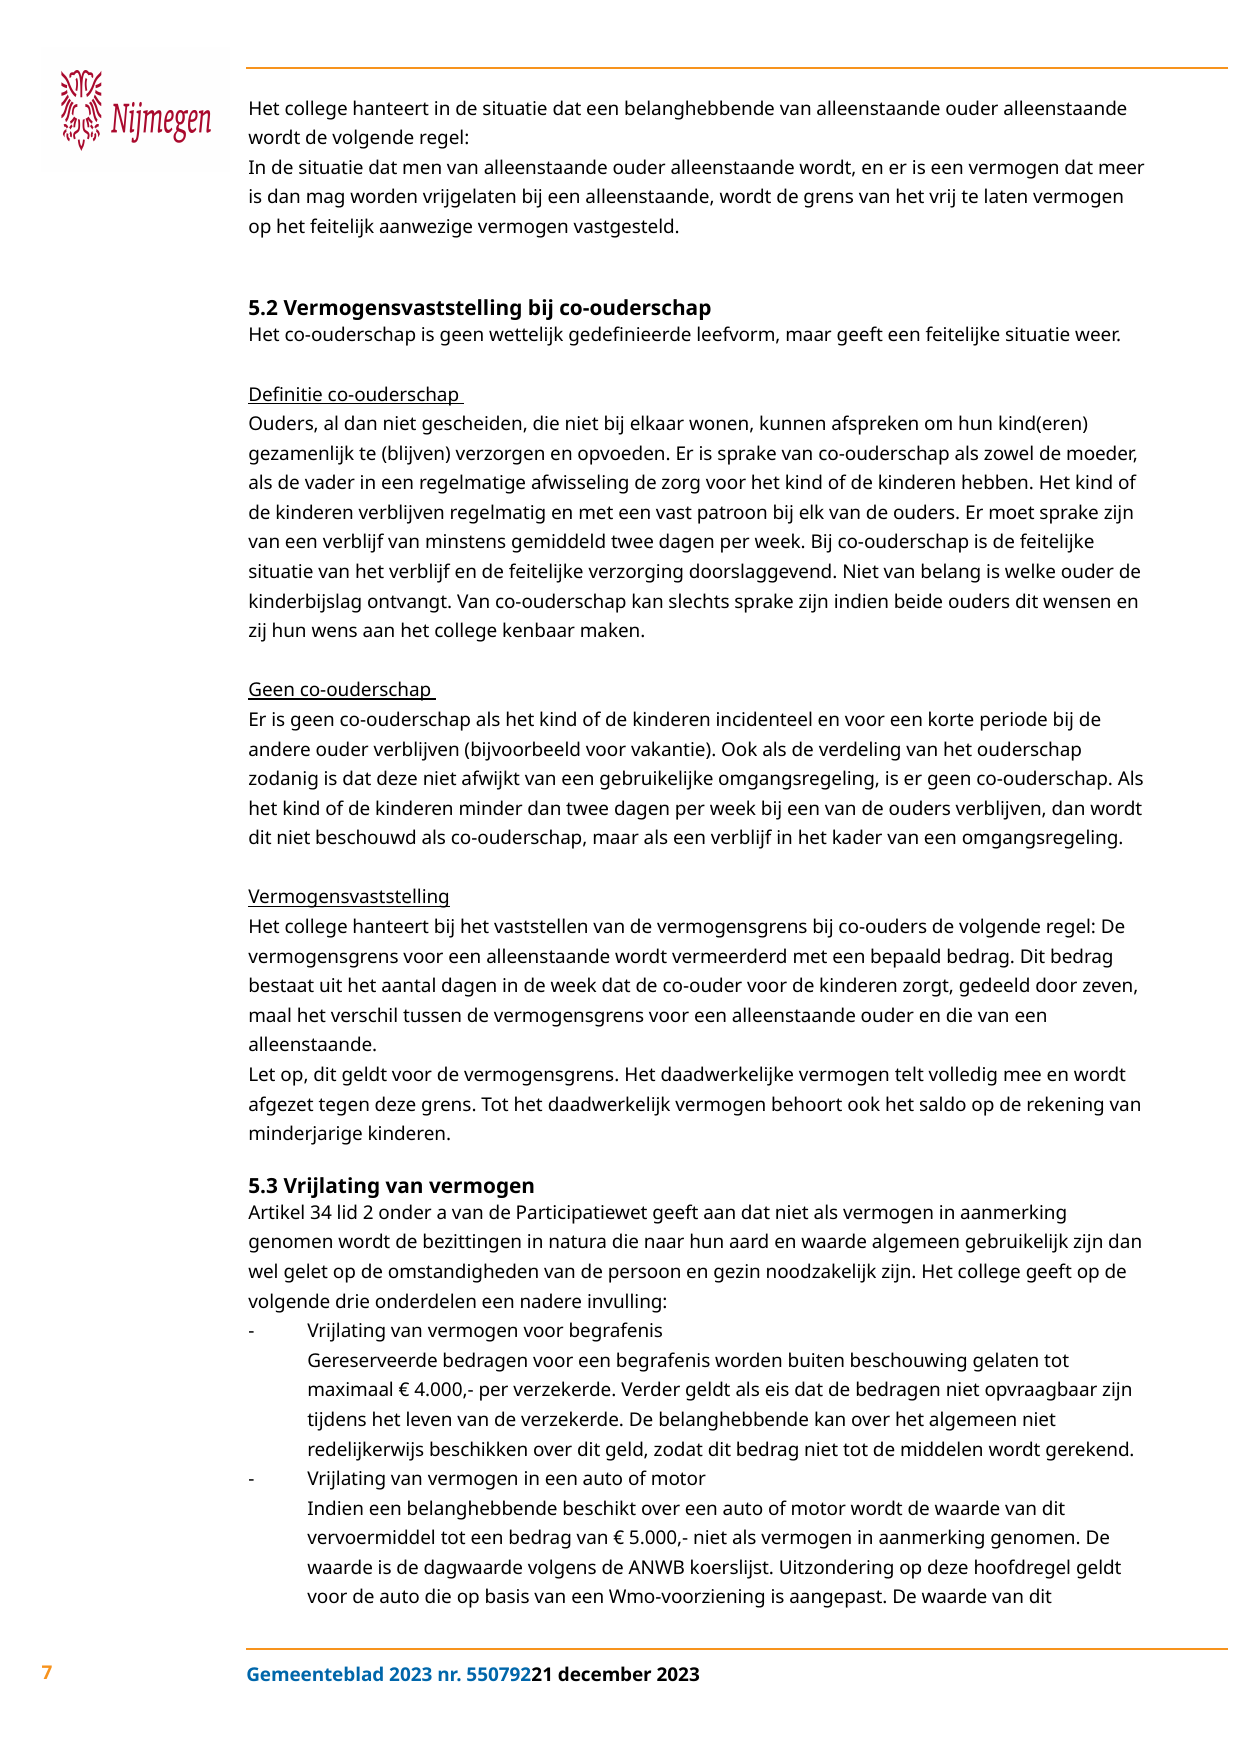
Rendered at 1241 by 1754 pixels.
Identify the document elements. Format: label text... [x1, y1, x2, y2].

text Let op, dit geldt voor de vermogensgrens. Het daadwerkelijke vermogen telt volledig mee en wordt afgezet tegen deze grens. Tot het daadwerkelijk vermogen behoort ook het saldo op de rekening van minderjarige kinderen. [248, 1061, 1152, 1146]
text Het co-ouderschap is geen wettelijk gedefinieerde leefvorm, maar geeft een feitelijke situatie weer. [248, 322, 1152, 347]
text 5.3 Vrijlating van vermogen [248, 1171, 1152, 1199]
list Vrijlating van vermogen in een auto of motor [248, 1465, 1152, 1491]
text In de situatie dat men van alleenstaande ouder alleenstaande wordt, en er is een vermogen dat meer is dan mag worden vrijgelaten bij een alleenstaande, wordt de grens van het vrij te laten vermogen op het feitelijk aanwezige vermogen vastgesteld. [248, 154, 1152, 239]
text Geen co-ouderschap [248, 677, 1152, 702]
text Het college hanteert bij het vaststellen van de vermogensgrens bij co-ouders de volgende regel: De vermogensgrens voor een alleenstaande wordt vermeerderd met een bepaald bedrag. Dit bedrag bestaat uit het aantal dagen in de week dat de co-ouder voor de kinderen zorgt, gedeeld door zeven, maal het verschil tussen de vermogensgrens voor een alleenstaande ouder en die van een alleenstaande. [248, 913, 1152, 1057]
text Het college hanteert in de situatie dat een belanghebbende van alleenstaande ouder alleenstaande wordt de volgende regel: [248, 95, 1152, 150]
text Er is geen co-ouderschap als het kind of de kinderen incidenteel en voor een korte periode bij de andere ouder verblijven (bijvoorbeeld voor vakantie). Ook als de verdeling van het ouderschap zodanig is dat deze niet afwijkt van een gebruikelijke omgangsregeling, is er geen co-ouderschap. Als het kind of de kinderen minder dan twee dagen per week bij een van de ouders verblijven, dan wordt dit niet beschouwd als co-ouderschap, maar als een verblijf in het kader van een omgangsregeling. [248, 706, 1152, 850]
picture [41, 47, 231, 172]
list Gereserveerde bedragen voor een begrafenis worden buiten beschouwing gelaten tot maximaal € 4.000,- per verzekerde. Verder geldt als eis dat de bedragen niet opvraagbaar zijn tijdens het leven van de verzekerde. De belanghebbende kan over het algemeen niet redelijkerwijs beschikken over dit geld, zodat dit bedrag niet tot de middelen wordt gerekend. [248, 1347, 1152, 1462]
list Vrijlating van vermogen voor begrafenis [248, 1317, 1152, 1343]
text 5.2 Vermogensvaststelling bij co-ouderschap [248, 293, 1152, 322]
text Vermogensvaststelling [248, 884, 1152, 909]
text Artikel 34 lid 2 onder a van de Participatiewet geeft aan dat niet als vermogen in aanmerking genomen wordt de bezittingen in natura die naar hun aard en waarde algemeen gebruikelijk zijn dan wel gelet op de omstandigheden van de persoon en gezin noodzakelijk zijn. Het college geeft op de volgende drie onderdelen een nadere invulling: [248, 1199, 1152, 1314]
text Definitie co-ouderschap [248, 381, 1152, 406]
list Indien een belanghebbende beschikt over een auto of motor wordt de waarde van dit vervoermiddel tot een bedrag van € 5.000,- niet als vermogen in aanmerking genomen. De waarde is de dagwaarde volgens de ANWB koerslijst. Uitzondering op deze hoofdregel geldt voor de auto die op basis van een Wmo-voorziening is aangepast. De waarde van dit [248, 1495, 1152, 1609]
text Ouders, al dan niet gescheiden, die niet bij elkaar wonen, kunnen afspreken om hun kind(eren) gezamenlijk te (blijven) verzorgen en opvoeden. Er is sprake van co-ouderschap als zowel de moeder, als de vader in een regelmatige afwisseling de zorg voor het kind of de kinderen hebben. Het kind of de kinderen verblijven regelmatig en met een vast patroon bij elk van de ouders. Er moet sprake zijn van een verblijf van minstens gemiddeld twee dagen per week. Bij co-ouderschap is de feitelijke situatie van het verblijf en de feitelijke verzorging doorslaggevend. Niet van belang is welke ouder de kinderbijslag ontvangt. Van co-ouderschap kan slechts sprake zijn indien beide ouders dit wensen en zij hun wens aan het college kenbaar maken. [248, 410, 1152, 643]
